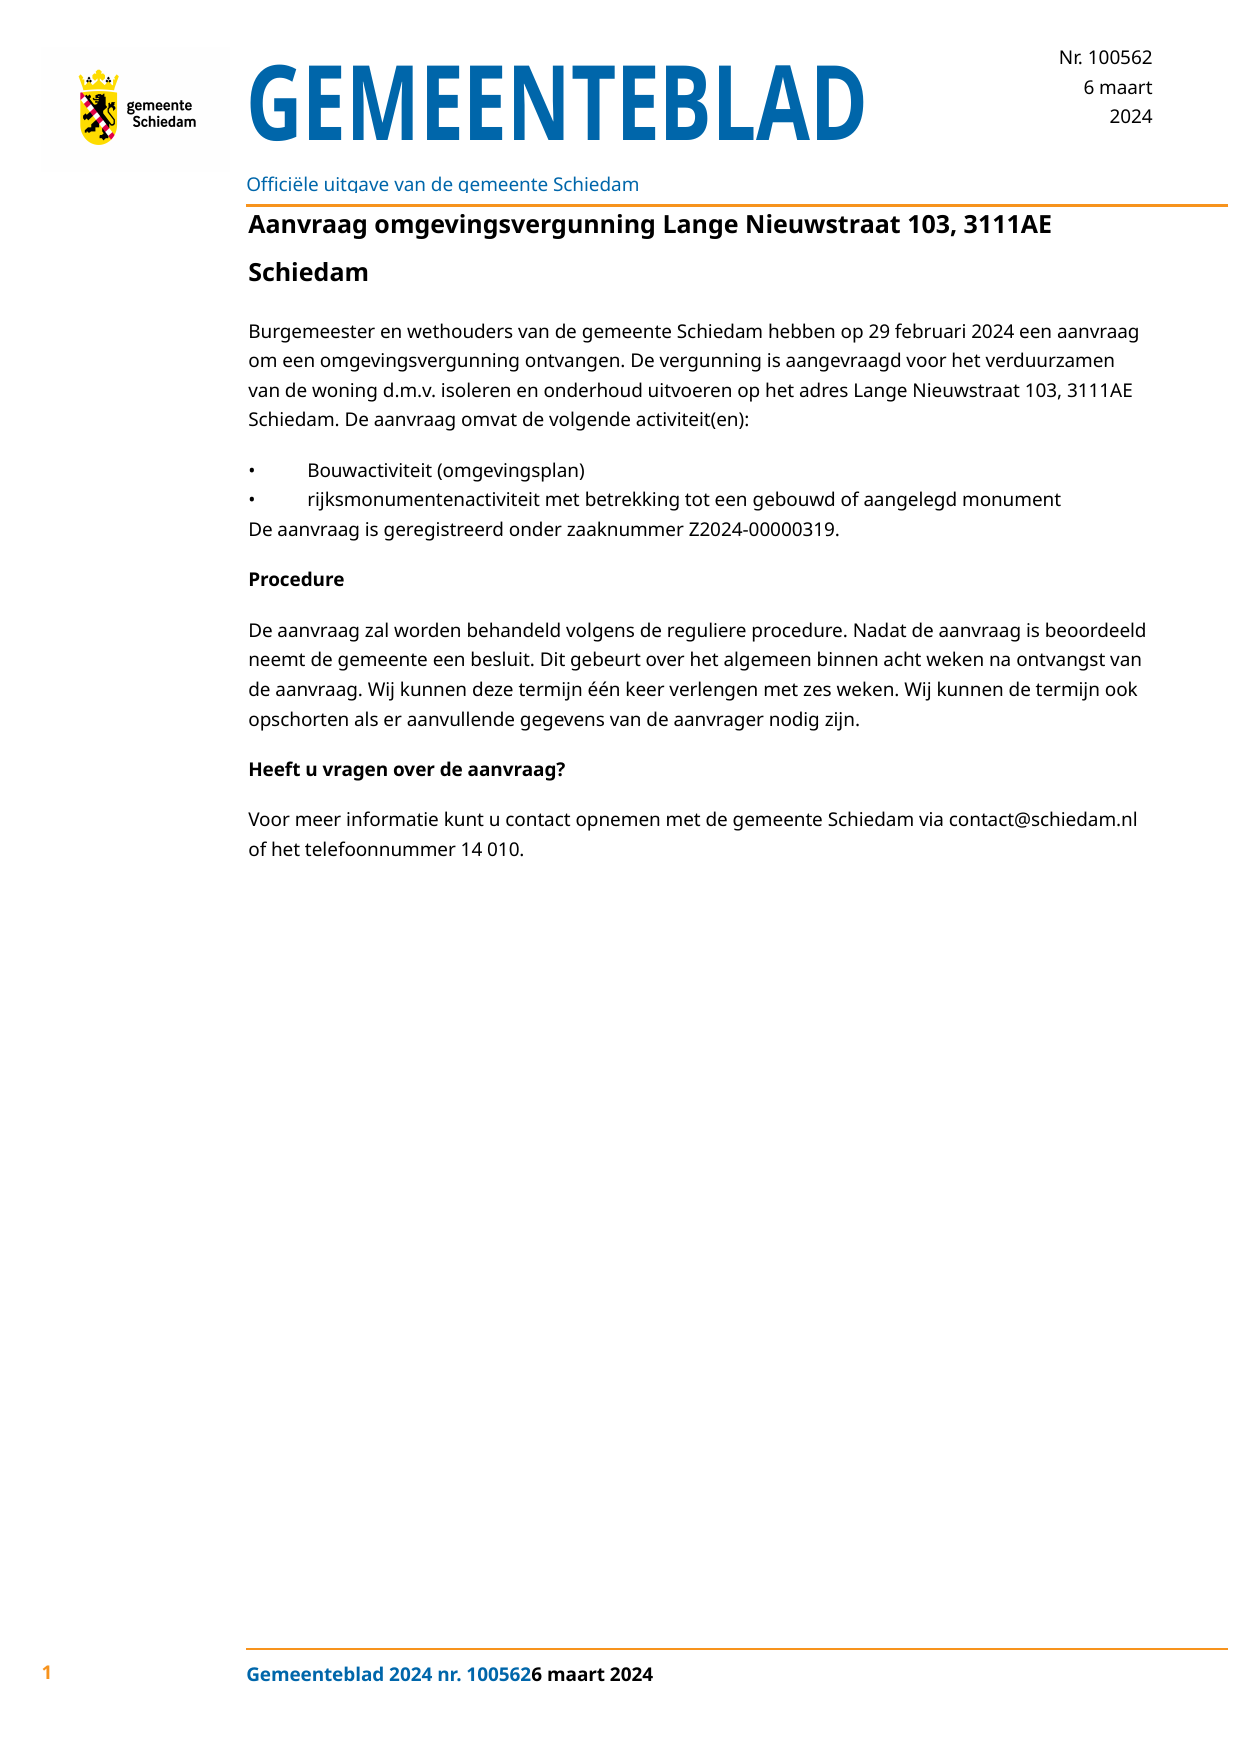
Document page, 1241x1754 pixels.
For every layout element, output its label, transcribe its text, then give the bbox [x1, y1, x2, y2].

text Aanvraag omgevingsvergunning Lange Nieuwstraat 103, 3111AE Schiedam [248, 207, 1152, 288]
text Procedure [248, 567, 1152, 592]
text Burgemeester en wethouders van de gemeente Schiedam hebben op 29 februari 2024 een aanvraag om een omgevingsvergunning ontvangen. De vergunning is aangevraagd voor het verduurzamen van de woning d.m.v. isoleren en onderhoud uitvoeren op het adres Lange Nieuwstraat 103, 3111AE Schiedam. De aanvraag omvat de volgende activiteit(en): [248, 318, 1152, 432]
text De aanvraag is geregistreerd onder zaaknummer Z2024-00000319. [248, 516, 1152, 542]
text De aanvraag zal worden behandeld volgens de reguliere procedure. Nadat de aanvraag is beoordeeld neemt de gemeente een besluit. Dit gebeurt over het algemeen binnen acht weken na ontvangst van de aanvraag. Wij kunnen deze termijn één keer verlengen met zes weken. Wij kunnen de termijn ook opschorten als er aanvullende gegevens van de aanvrager nodig zijn. [248, 617, 1152, 732]
list rijksmonumentenactiviteit met betrekking tot een gebouwd of aangelegd monument [248, 487, 1152, 512]
text Heeft u vragen over de aanvraag? [248, 756, 1152, 782]
list Bouwactiviteit (omgevingsplan) [248, 457, 1152, 483]
picture [41, 47, 231, 172]
text Voor meer informatie kunt u contact opnemen met de gemeente Schiedam via contact@schiedam.nl of het telefoonnummer 14 010. [248, 807, 1152, 862]
